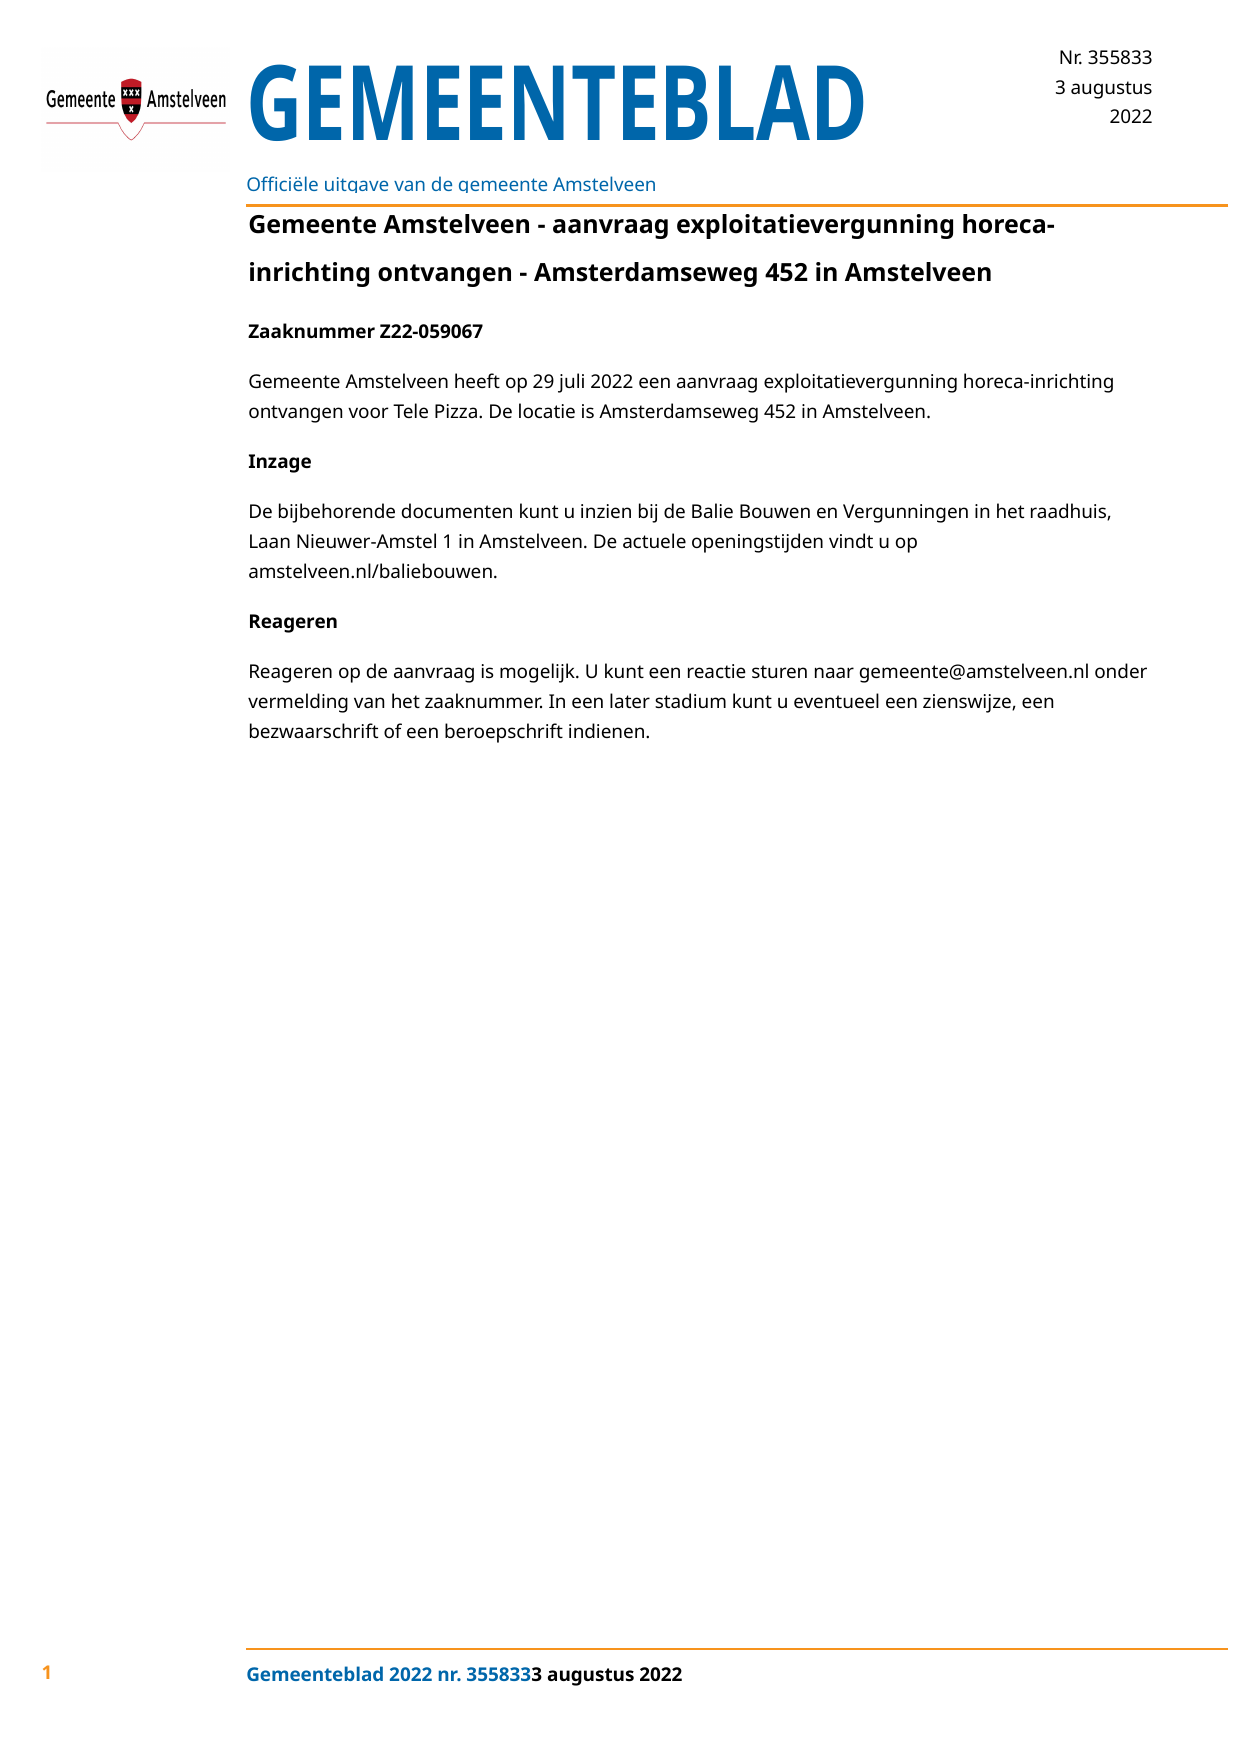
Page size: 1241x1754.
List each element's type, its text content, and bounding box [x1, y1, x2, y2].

text Reageren op de aanvraag is mogelijk. U kunt een reactie sturen naar gemeente@amstelveen.nl onder vermelding van het zaaknummer. In een later stadium kunt u eventueel een zienswijze, een bezwaarschrift of een beroepschrift indienen. [248, 659, 1152, 744]
text De bijbehorende documenten kunt u inzien bij de Balie Bouwen en Vergunningen in het raadhuis, Laan Nieuwer-Amstel 1 in Amstelveen. De actuele openingstijden vindt u op amstelveen.nl/baliebouwen. [248, 499, 1152, 584]
text Gemeente Amstelveen heeft op 29 juli 2022 een aanvraag exploitatievergunning horeca-inrichting ontvangen voor Tele Pizza. De locatie is Amsterdamseweg 452 in Amstelveen. [248, 368, 1152, 424]
picture [41, 47, 231, 172]
text Reageren [248, 608, 1152, 634]
text Gemeente Amstelveen - aanvraag exploitatievergunning horeca-inrichting ontvangen - Amsterdamseweg 452 in Amstelveen [248, 207, 1152, 288]
text Inzage [248, 448, 1152, 474]
text Zaaknummer Z22-059067 [248, 318, 1152, 344]
